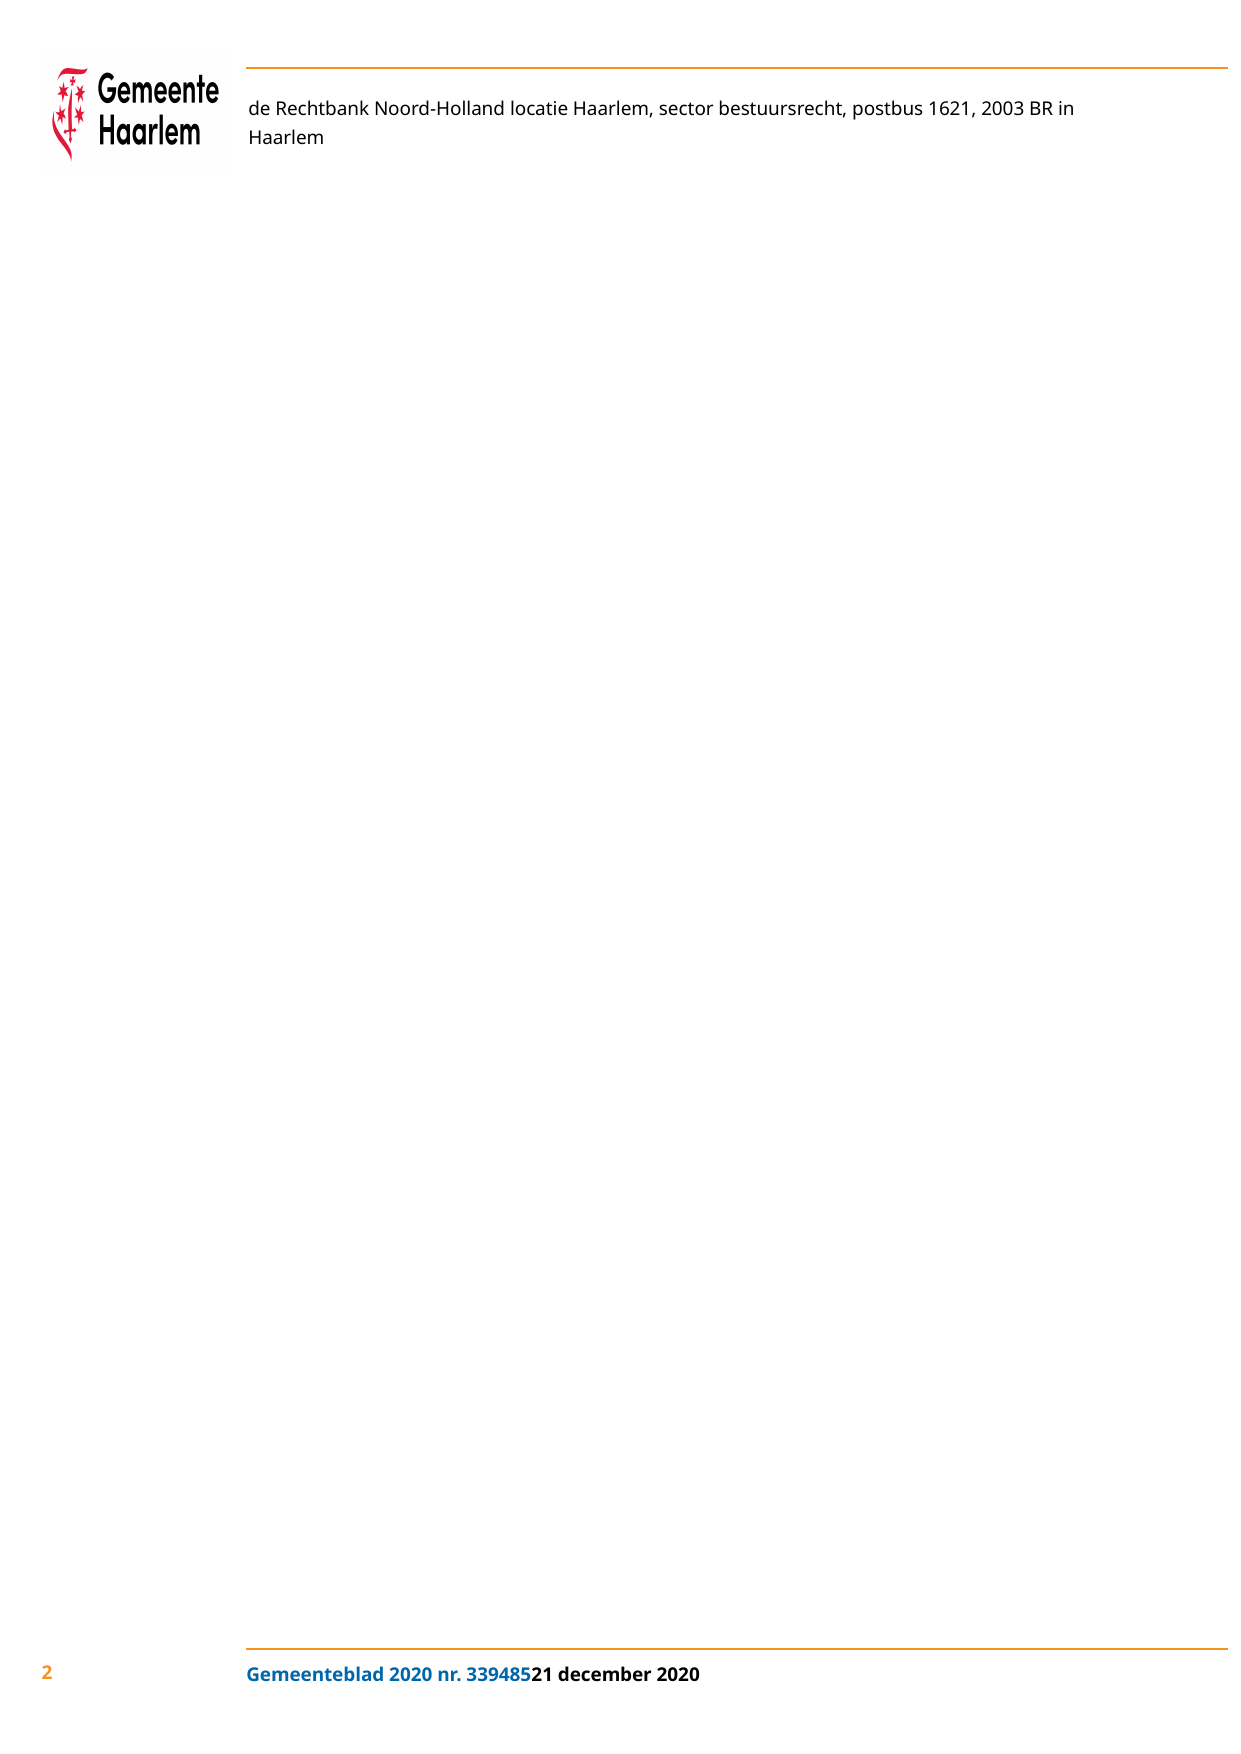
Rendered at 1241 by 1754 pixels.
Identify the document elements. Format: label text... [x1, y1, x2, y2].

picture [41, 47, 231, 172]
text de Rechtbank Noord-Holland locatie Haarlem, sector bestuursrecht, postbus 1621, 2003 BR in Haarlem [248, 95, 1152, 150]
